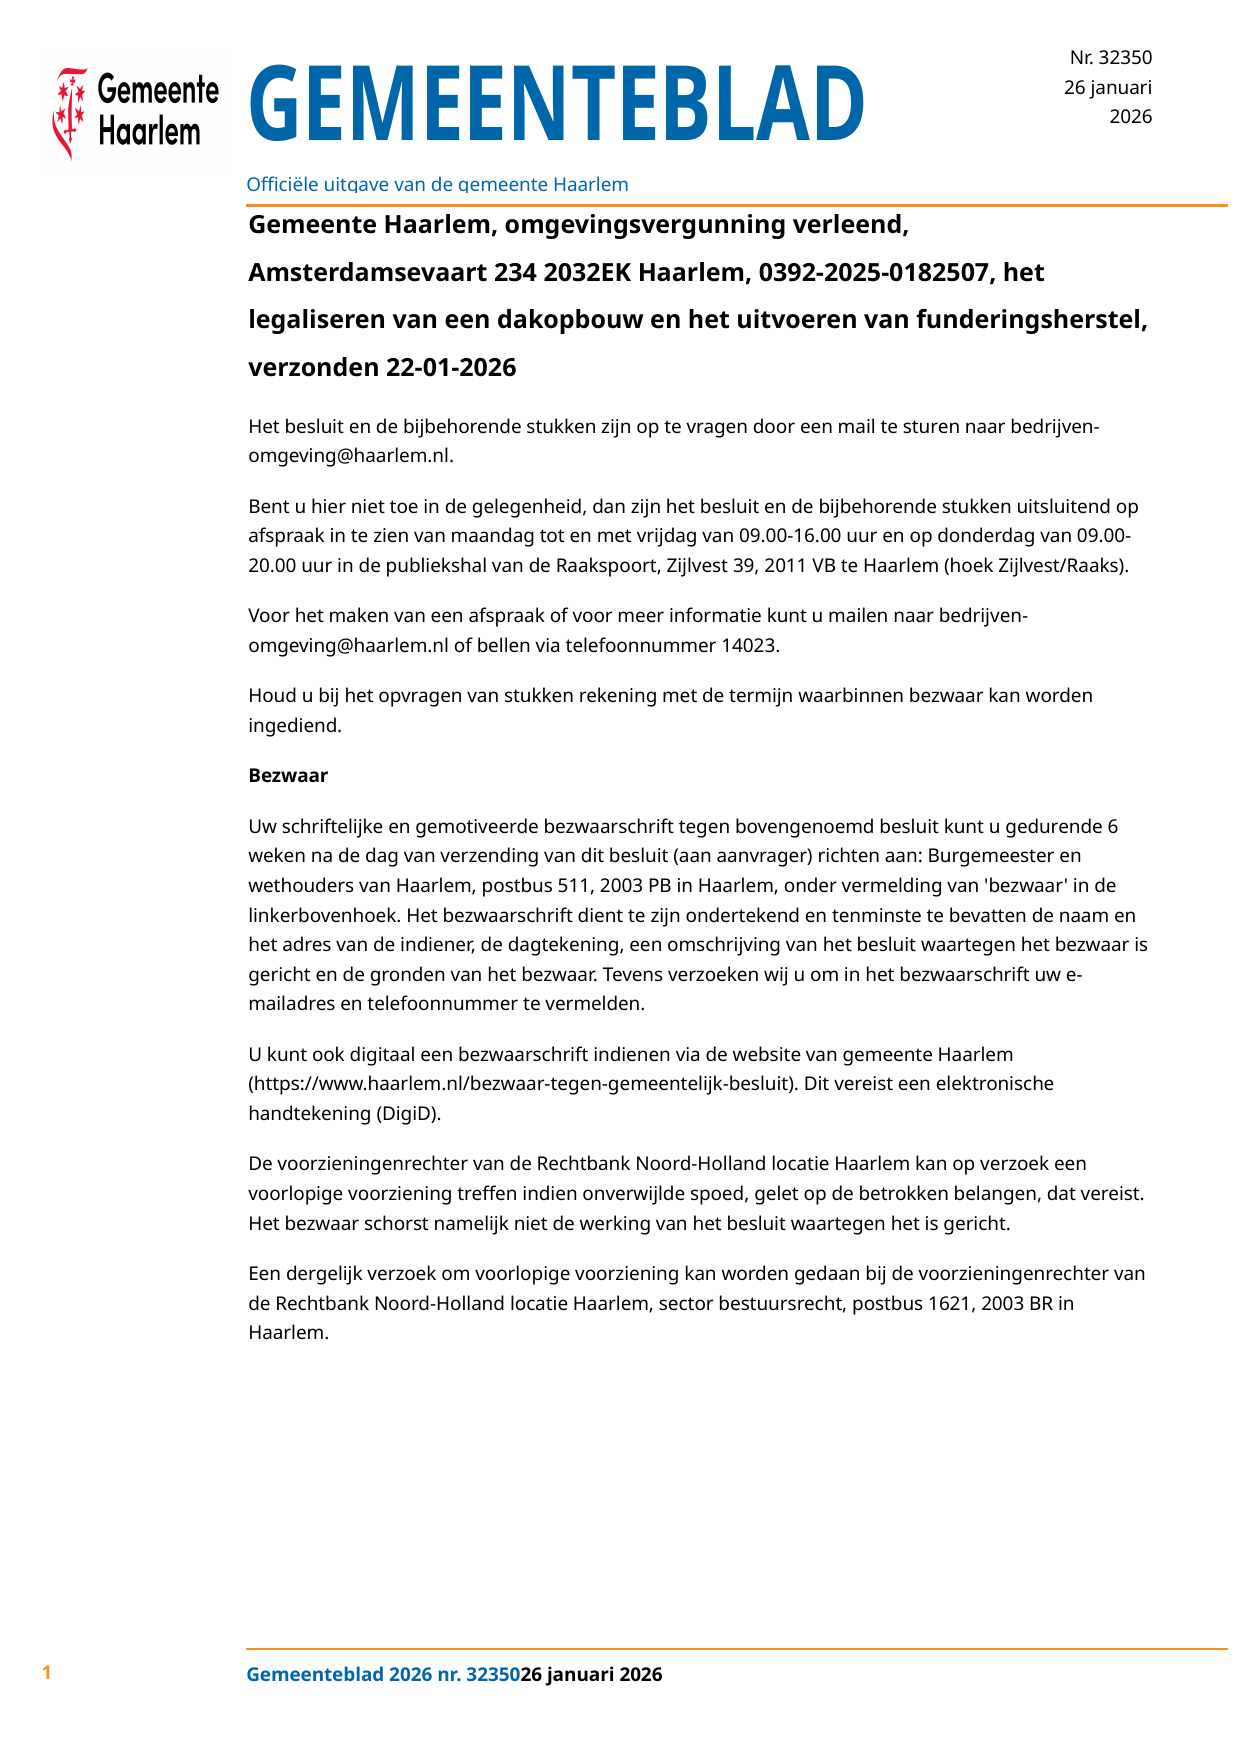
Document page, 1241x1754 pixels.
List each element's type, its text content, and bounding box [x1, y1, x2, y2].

picture [41, 47, 231, 172]
text Een dergelijk verzoek om voorlopige voorziening kan worden gedaan bij de voorzieningenrechter van de Rechtbank Noord-Holland locatie Haarlem, sector bestuursrecht, postbus 1621, 2003 BR in Haarlem. [248, 1260, 1152, 1345]
text Bent u hier niet toe in de gelegenheid, dan zijn het besluit en de bijbehorende stukken uitsluitend op afspraak in te zien van maandag tot en met vrijdag van 09.00-16.00 uur en op donderdag van 09.00-20.00 uur in de publiekshal van de Raakspoort, Zijlvest 39, 2011 VB te Haarlem (hoek Zijlvest/Raaks). [248, 493, 1152, 578]
text U kunt ook digitaal een bezwaarschrift indienen via de website van gemeente Haarlem (https://www.haarlem.nl/bezwaar-tegen-gemeentelijk-besluit). Dit vereist een elektronische handtekening (DigiD). [248, 1041, 1152, 1126]
text Bezwaar [248, 763, 1152, 788]
text Houd u bij het opvragen van stukken rekening met de termijn waarbinnen bezwaar kan worden ingediend. [248, 683, 1152, 738]
text Uw schriftelijke en gemotiveerde bezwaarschrift tegen bovengenoemd besluit kunt u gedurende 6 weken na de dag van verzending van dit besluit (aan aanvrager) richten aan: Burgemeester en wethouders van Haarlem, postbus 511, 2003 PB in Haarlem, onder vermelding van 'bezwaar' in de linkerbovenhoek. Het bezwaarschrift dient te zijn ondertekend en tenminste te bevatten de naam en het adres van de indiener, de dagtekening, een omschrijving van het besluit waartegen het bezwaar is gericht en de gronden van het bezwaar. Tevens verzoeken wij u om in het bezwaarschrift uw e-mailadres en telefoonnummer te vermelden. [248, 813, 1152, 1016]
text Voor het maken van een afspraak of voor meer informatie kunt u mailen naar bedrijven-omgeving@haarlem.nl of bellen via telefoonnummer 14023. [248, 603, 1152, 658]
text De voorzieningenrechter van de Rechtbank Noord-Holland locatie Haarlem kan op verzoek een voorlopige voorziening treffen indien onverwijlde spoed, gelet op de betrokken belangen, dat vereist. Het bezwaar schorst namelijk niet de werking van het besluit waartegen het is gericht. [248, 1151, 1152, 1236]
text Het besluit en de bijbehorende stukken zijn op te vragen door een mail te sturen naar bedrijven-omgeving@haarlem.nl. [248, 413, 1152, 468]
text Gemeente Haarlem, omgevingsvergunning verleend, Amsterdamsevaart 234 2032EK Haarlem, 0392-2025-0182507, het legaliseren van een dakopbouw en het uitvoeren van funderingsherstel, verzonden 22-01-2026 [248, 207, 1152, 384]
